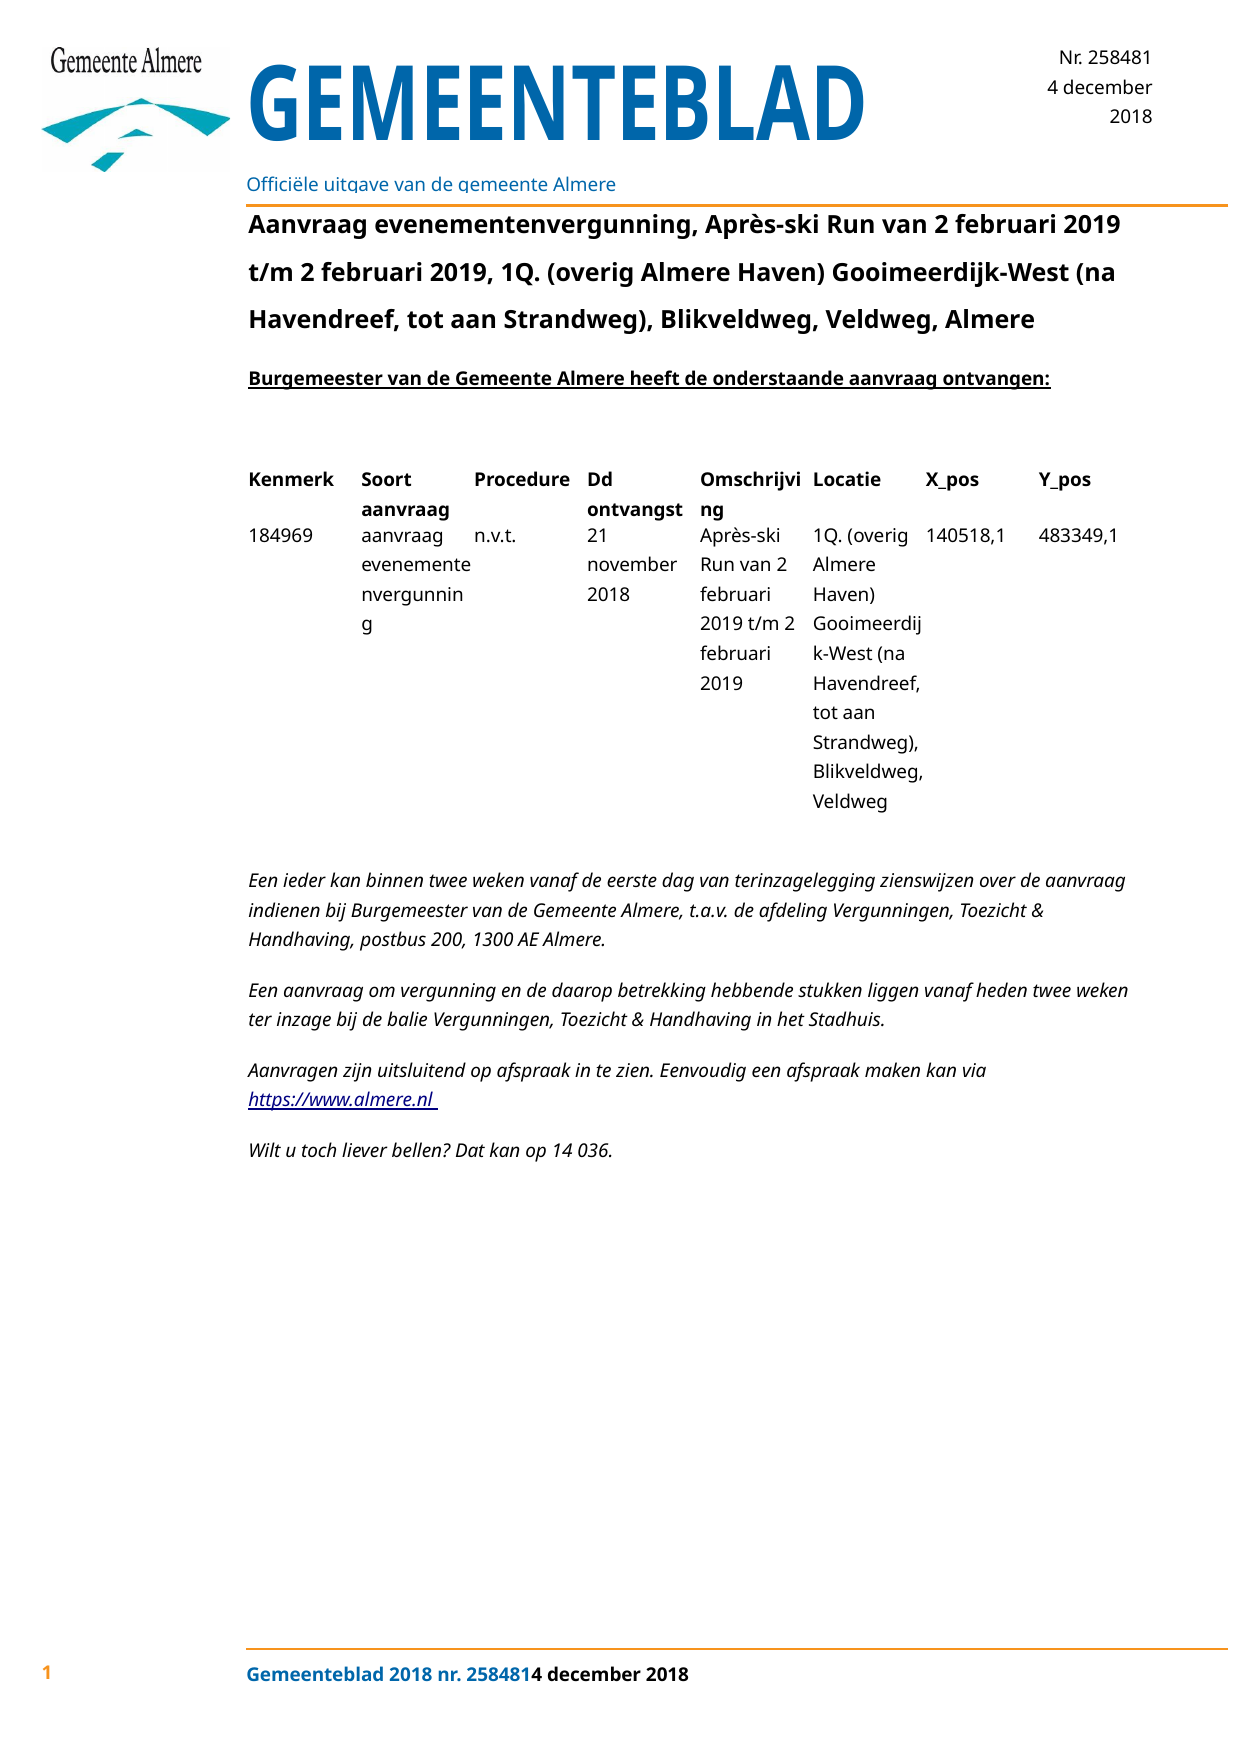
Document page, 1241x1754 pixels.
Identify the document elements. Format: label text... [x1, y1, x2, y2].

table_header Kenmerk [248, 466, 361, 522]
table_cell 184969 [248, 522, 361, 814]
picture [41, 47, 231, 172]
table_cell 1Q. (overig Almere Haven) Gooimeerdijk-West (na Havendreef, tot aan Strandweg), Blikveldweg, Veldweg [813, 522, 926, 814]
table_header Locatie [813, 466, 926, 522]
table_cell 21 november 2018 [587, 522, 700, 814]
text Aanvraag evenementenvergunning, Après-ski Run van 2 februari 2019 t/m 2 februari 2019, 1Q. (overig Almere Haven) Gooimeerdijk-West (na Havendreef, tot aan Strandweg), Blikveldweg, Veldweg, Almere [248, 207, 1152, 336]
table_header Y_pos [1039, 466, 1152, 522]
text Wilt u toch liever bellen? Dat kan op 14 036. [248, 1137, 1152, 1163]
table_cell Après-ski Run van 2 februari 2019 t/m 2 februari 2019 [700, 522, 813, 814]
text Een aanvraag om vergunning en de daarop betrekking hebbende stukken liggen vanaf heden twee weken ter inzage bij de balie Vergunningen, Toezicht & Handhaving in het Stadhuis. [248, 977, 1152, 1032]
table_cell 140518,1 [926, 522, 1038, 814]
text Een ieder kan binnen twee weken vanaf de eerste dag van terinzagelegging zienswijzen over de aanvraag indienen bij Burgemeester van de Gemeente Almere, t.a.v. de afdeling Vergunningen, Toezicht & Handhaving, postbus 200, 1300 AE Almere. [248, 867, 1152, 952]
table_cell n.v.t. [474, 522, 587, 814]
table_header Soort aanvraag [361, 466, 474, 522]
table_header Dd ontvangst [587, 466, 700, 522]
table_header Procedure [474, 466, 587, 522]
table_cell 483349,1 [1039, 522, 1152, 814]
table_header X_pos [926, 466, 1038, 522]
table_header Omschrijving [700, 466, 813, 522]
text Burgemeester van de Gemeente Almere heeft de onderstaande aanvraag ontvangen: [248, 366, 1152, 391]
text Aanvragen zijn uitsluitend op afspraak in te zien. Eenvoudig een afspraak maken kan via https://www.almere.nl [248, 1057, 1152, 1112]
table_cell aanvraag evenementenvergunning [361, 522, 474, 814]
